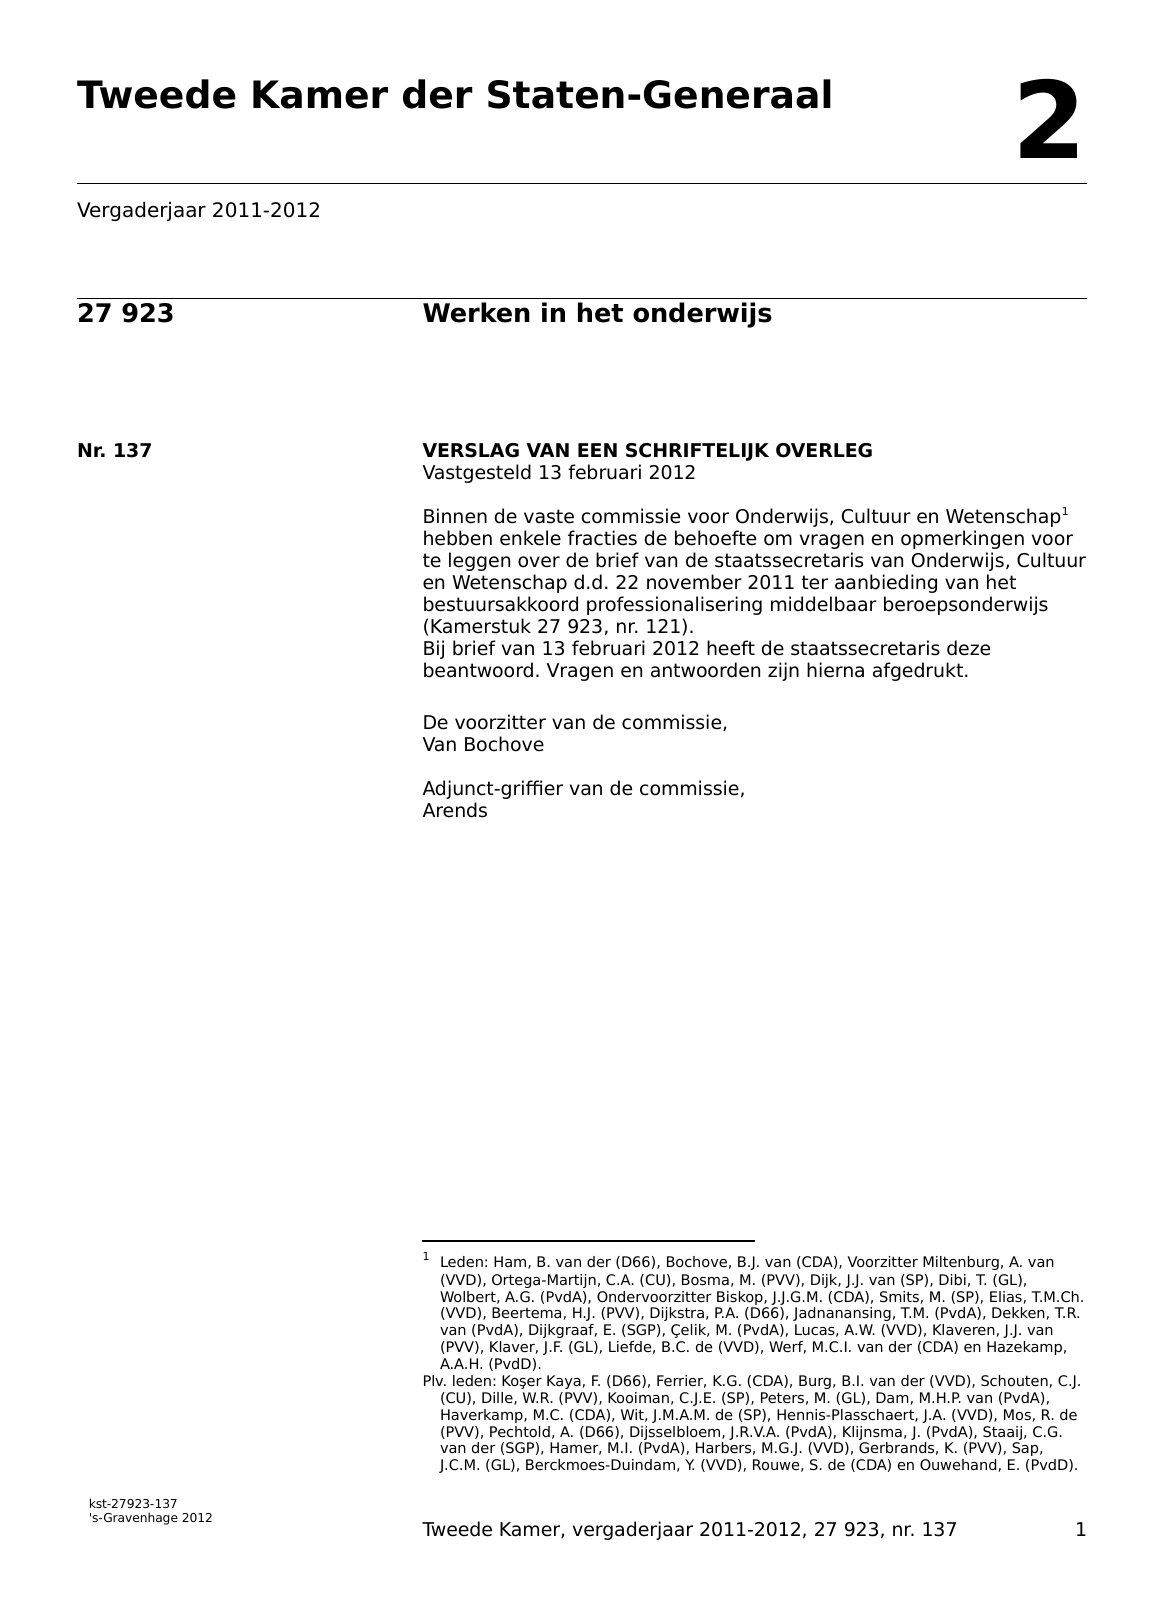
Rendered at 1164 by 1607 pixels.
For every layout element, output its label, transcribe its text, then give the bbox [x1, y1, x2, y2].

table_header Tweede Kamer der Staten-Generaal [77, 59, 886, 183]
text Plv. leden: Koşer Kaya, F. (D66), Ferrier, K.G. (CDA), Burg, B.I. van der (VVD), Schouten, C.J. (CU), Dille, W.R. (PVV), Kooiman, C.J.E. (SP), Peters, M. (GL), Dam, M.H.P. van (PvdA), Haverkamp, M.C. (CDA), Wit, J.M.A.M. de (SP), Hennis-Plasschaert, J.A. (VVD), Mos, R. de (PVV), Pechtold, A. (D66), Dijsselbloem, J.R.V.A. (PvdA), Klijnsma, J. (PvdA), Staaij, C.G. van der (SGP), Hamer, M.I. (PvdA), Harbers, M.G.J. (VVD), Gerbrands, K. (PVV), Sap, J.C.M. (GL), Berckmoes-Duindam, Y. (VVD), Rouwe, S. de (CDA) en Ouwehand, E. (PvdD). [422, 1373, 1087, 1474]
table_cell Vergaderjaar 2011-2012 [77, 184, 1087, 298]
text De voorzitter van de commissie, Van Bochove [422, 712, 1087, 756]
table_header 2 [886, 59, 1087, 183]
text 's-Gravenhage 2012 [88, 1511, 323, 1525]
text Adjunct-griffier van de commissie, Arends [422, 778, 1087, 822]
text Binnen de vaste commissie voor Onderwijs, Cultuur en Wetenschap hebben enkele fracties de behoefte om vragen en opmerkingen voor te leggen over de brief van de staatssecretaris van Onderwijs, Cultuur en Wetenschap d.d. 22 november 2011 ter aanbieding van het bestuursakkoord professionalisering middelbaar beroepsonderwijs (Kamerstuk 27 923, nr. 121). [422, 506, 1087, 638]
text Bij brief van 13 februari 2012 heeft de staatssecretaris deze beantwoord. Vragen en antwoorden zijn hierna afgedrukt. [422, 638, 1087, 682]
subtitle Nr. 137 VERSLAG VAN EEN SCHRIFTELIJK OVERLEG [77, 440, 1087, 462]
text Leden: Ham, B. van der (D66), Bochove, B.J. van (CDA), Voorzitter Miltenburg, A. van (VVD), Ortega-Martijn, C.A. (CU), Bosma, M. (PVV), Dijk, J.J. van (SP), Dibi, T. (GL), Wolbert, A.G. (PvdA), Ondervoorzitter Biskop, J.J.G.M. (CDA), Smits, M. (SP), Elias, T.M.Ch. (VVD), Beertema, H.J. (PVV), Dijkstra, P.A. (D66), Jadnanansing, T.M. (PvdA), Dekken, T.R. van (PvdA), Dijkgraaf, E. (SGP), Çelik, M. (PvdA), Lucas, A.W. (VVD), Klaveren, J.J. van (PVV), Klaver, J.F. (GL), Liefde, B.C. de (VVD), Werf, M.C.I. van der (CDA) en Hazekamp, A.A.H. (PvdD). [422, 1250, 1087, 1373]
text Vastgesteld 13 februari 2012 [422, 462, 1087, 484]
subtitle 27 923 Werken in het onderwijs [77, 299, 1087, 329]
text kst-27923-137 [88, 1497, 323, 1511]
